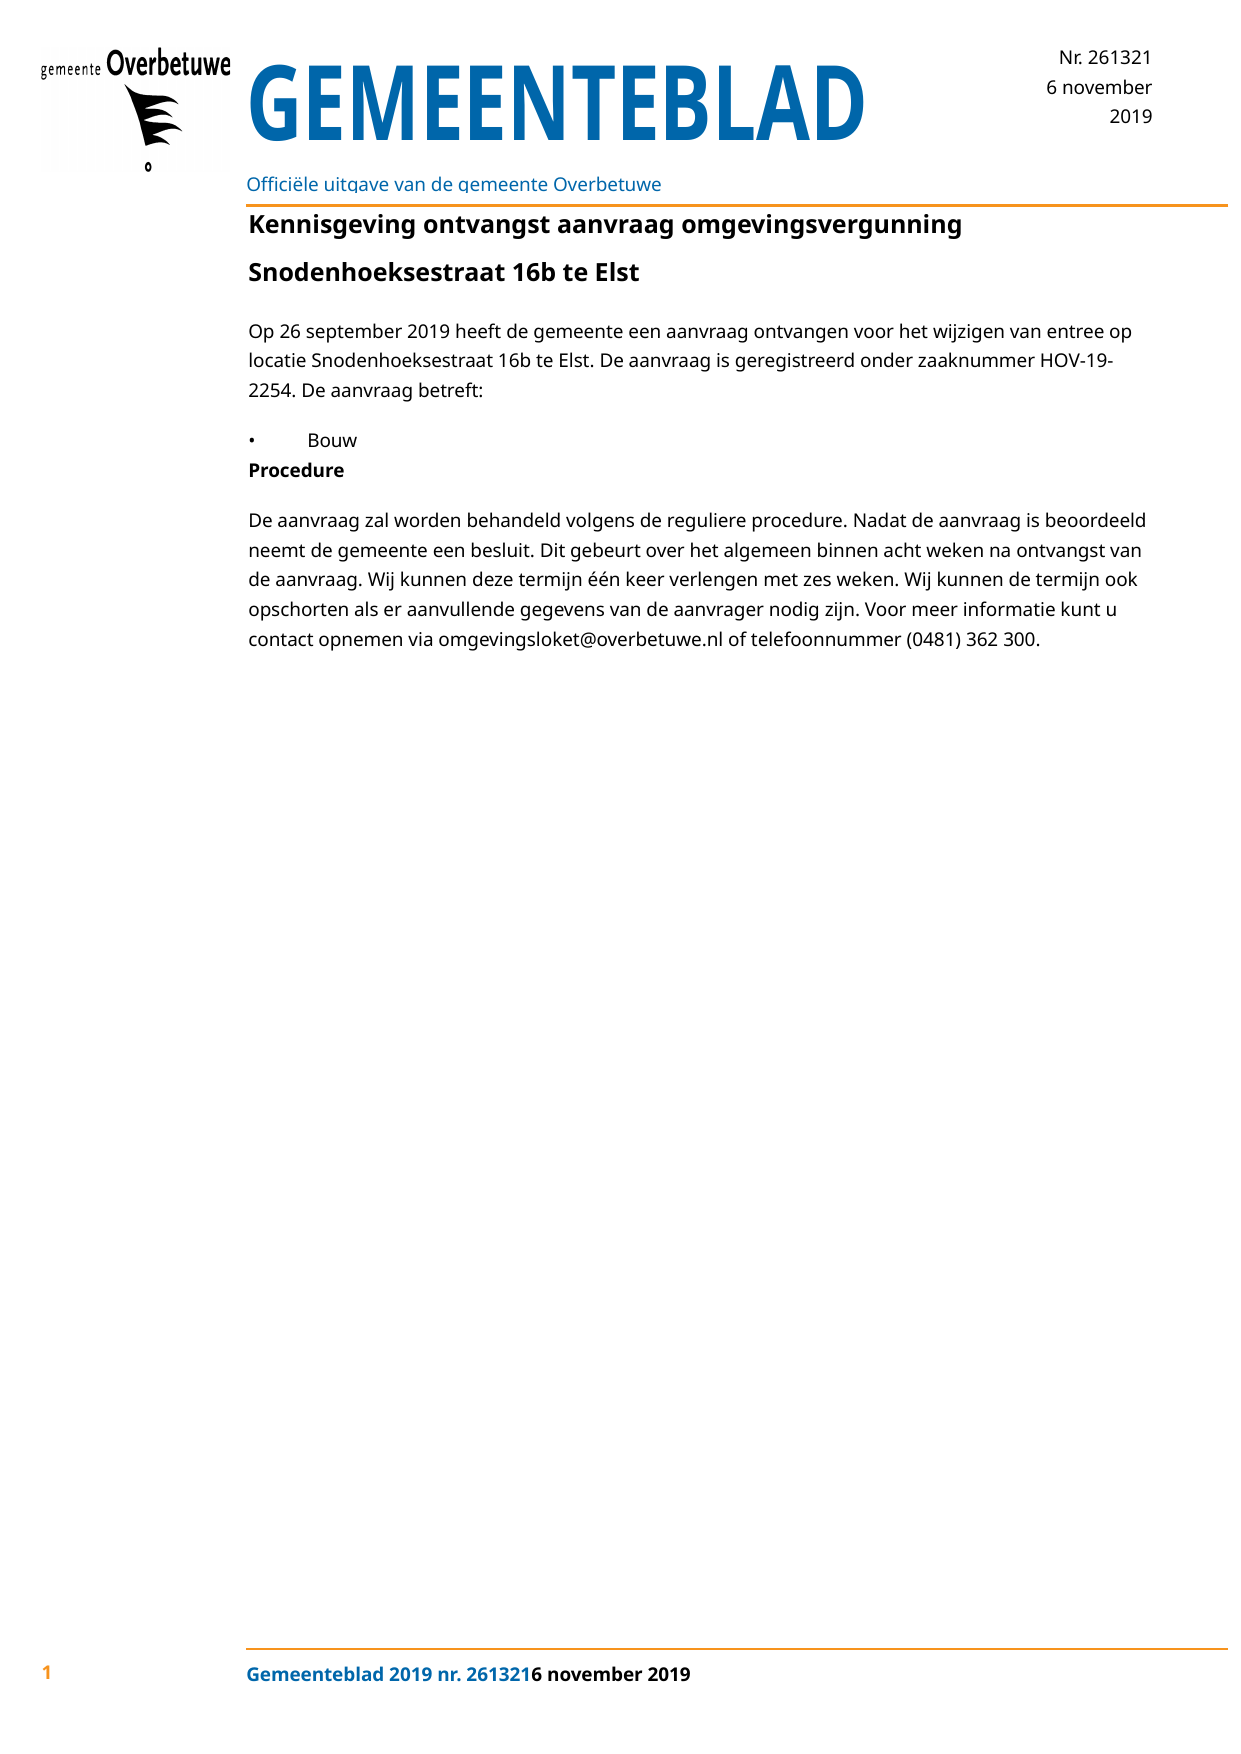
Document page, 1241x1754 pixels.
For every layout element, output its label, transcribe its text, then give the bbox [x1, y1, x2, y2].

text Procedure [248, 457, 1152, 483]
text Kennisgeving ontvangst aanvraag omgevingsvergunning Snodenhoeksestraat 16b te Elst [248, 207, 1152, 288]
text De aanvraag zal worden behandeld volgens de reguliere procedure. Nadat de aanvraag is beoordeeld neemt de gemeente een besluit. Dit gebeurt over het algemeen binnen acht weken na ontvangst van de aanvraag. Wij kunnen deze termijn één keer verlengen met zes weken. Wij kunnen de termijn ook opschorten als er aanvullende gegevens van de aanvrager nodig zijn. Voor meer informatie kunt u contact opnemen via omgevingsloket@overbetuwe.nl of telefoonnummer (0481) 362 300. [248, 507, 1152, 652]
text Op 26 september 2019 heeft de gemeente een aanvraag ontvangen voor het wijzigen van entree op locatie Snodenhoeksestraat 16b te Elst. De aanvraag is geregistreerd onder zaaknummer HOV-19-2254. De aanvraag betreft: [248, 318, 1152, 403]
picture [41, 47, 231, 172]
list Bouw [248, 427, 1152, 453]
